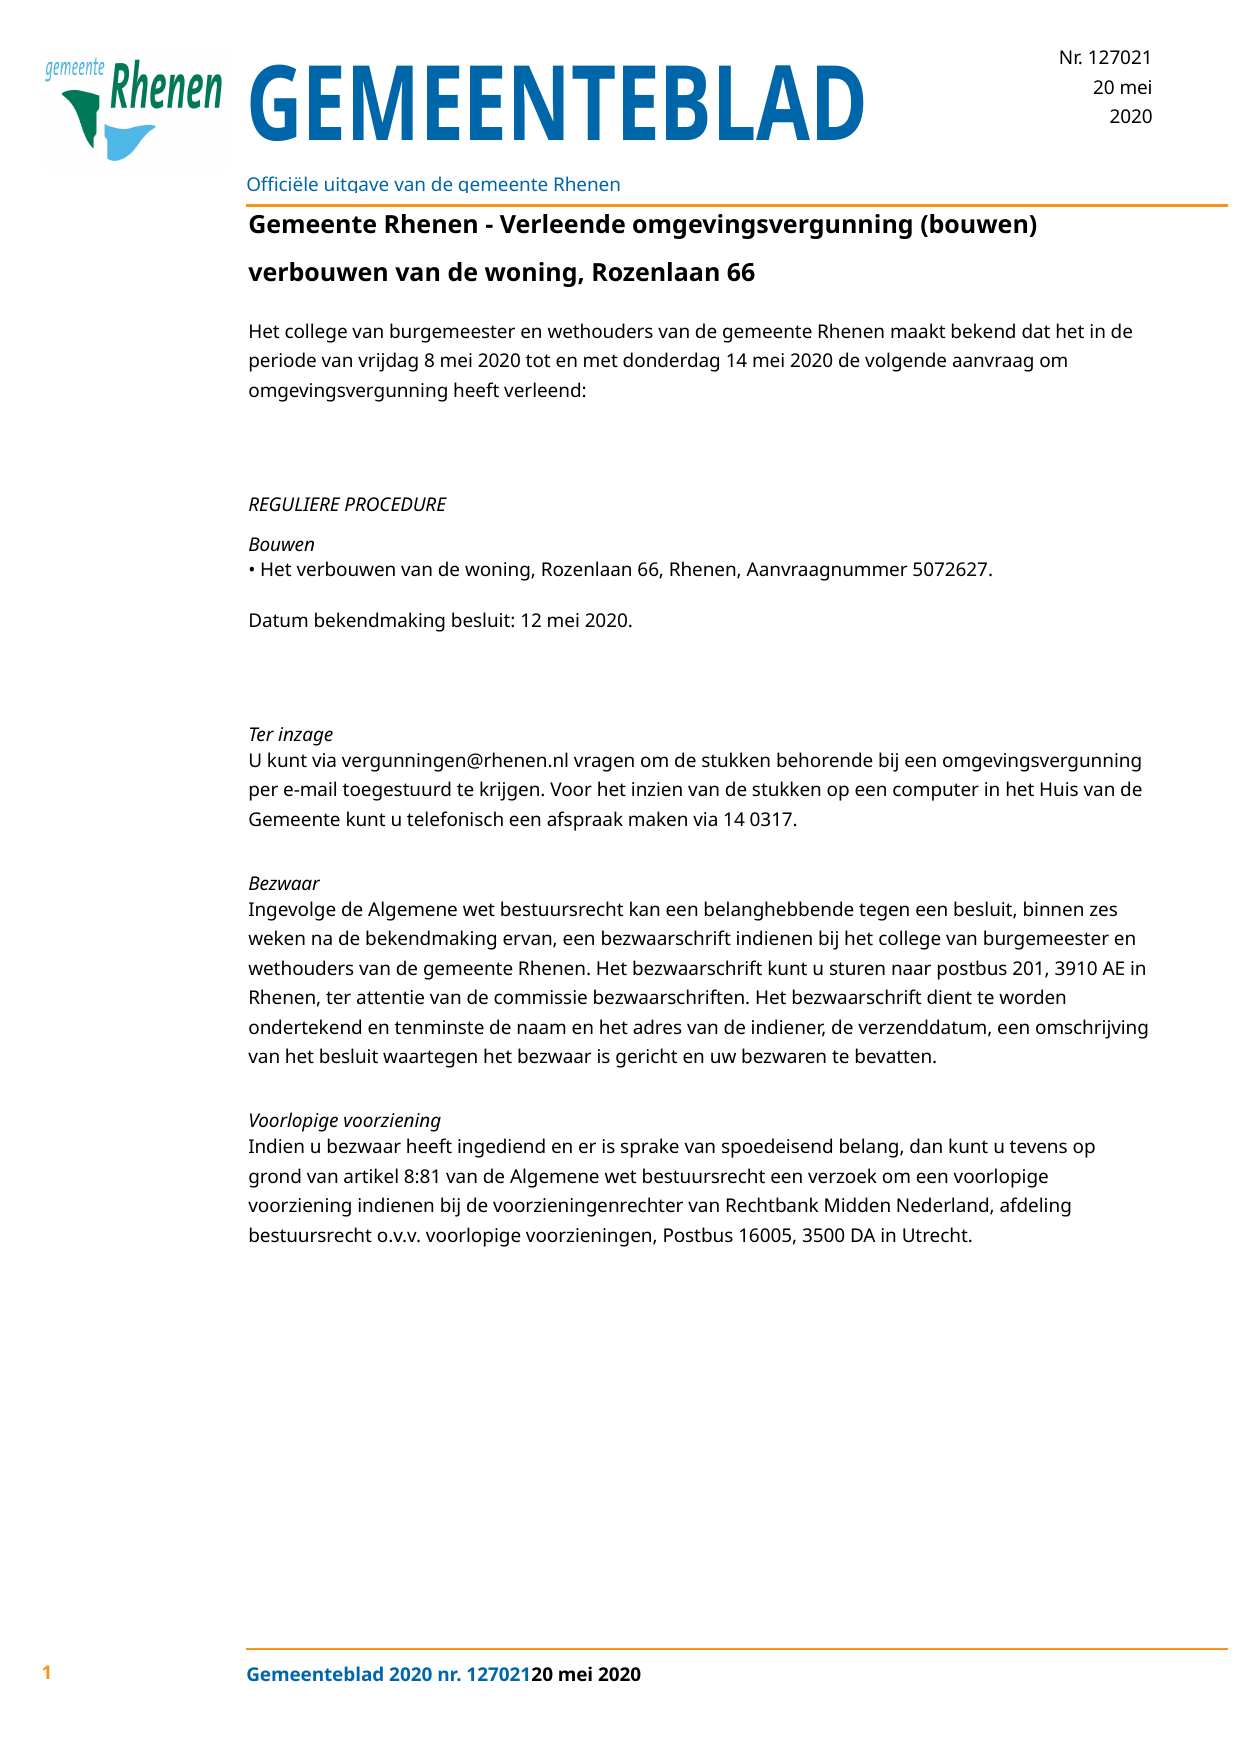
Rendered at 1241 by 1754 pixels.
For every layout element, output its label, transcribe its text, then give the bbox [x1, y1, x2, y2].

picture [41, 47, 231, 172]
text REGULIERE PROCEDURE [248, 491, 1152, 517]
text Het college van burgemeester en wethouders van de gemeente Rhenen maakt bekend dat het in de periode van vrijdag 8 mei 2020 tot en met donderdag 14 mei 2020 de volgende aanvraag om omgevingsvergunning heeft verleend: [248, 318, 1152, 403]
text • Het verbouwen van de woning, Rozenlaan 66, Rhenen, Aanvraagnummer 5072627. [248, 556, 1152, 582]
text Voorlopige voorziening [248, 1108, 1152, 1133]
text Datum bekendmaking besluit: 12 mei 2020. [248, 607, 1152, 633]
text Bezwaar [248, 870, 1152, 896]
text Bouwen [248, 531, 1152, 556]
text Ter inzage [248, 721, 1152, 747]
text Indien u bezwaar heeft ingediend en er is sprake van spoedeisend belang, dan kunt u tevens op grond van artikel 8:81 van de Algemene wet bestuursrecht een verzoek om een voorlopige voorziening indienen bij de voorzieningenrechter van Rechtbank Midden Nederland, afdeling bestuursrecht o.v.v. voorlopige voorzieningen, Postbus 16005, 3500 DA in Utrecht. [248, 1133, 1152, 1248]
text Ingevolge de Algemene wet bestuursrecht kan een belanghebbende tegen een besluit, binnen zes weken na de bekendmaking ervan, een bezwaarschrift indienen bij het college van burgemeester en wethouders van de gemeente Rhenen. Het bezwaarschrift kunt u sturen naar postbus 201, 3910 AE in Rhenen, ter attentie van de commissie bezwaarschriften. Het bezwaarschrift dient te worden ondertekend en tenminste de naam en het adres van de indiener, de verzenddatum, een omschrijving van het besluit waartegen het bezwaar is gericht en uw bezwaren te bevatten. [248, 896, 1152, 1069]
text Gemeente Rhenen - Verleende omgevingsvergunning (bouwen) verbouwen van de woning, Rozenlaan 66 [248, 207, 1152, 288]
text U kunt via vergunningen@rhenen.nl vragen om de stukken behorende bij een omgevingsvergunning per e-mail toegestuurd te krijgen. Voor het inzien van de stukken op een computer in het Huis van de Gemeente kunt u telefonisch een afspraak maken via 14 0317. [248, 747, 1152, 832]
